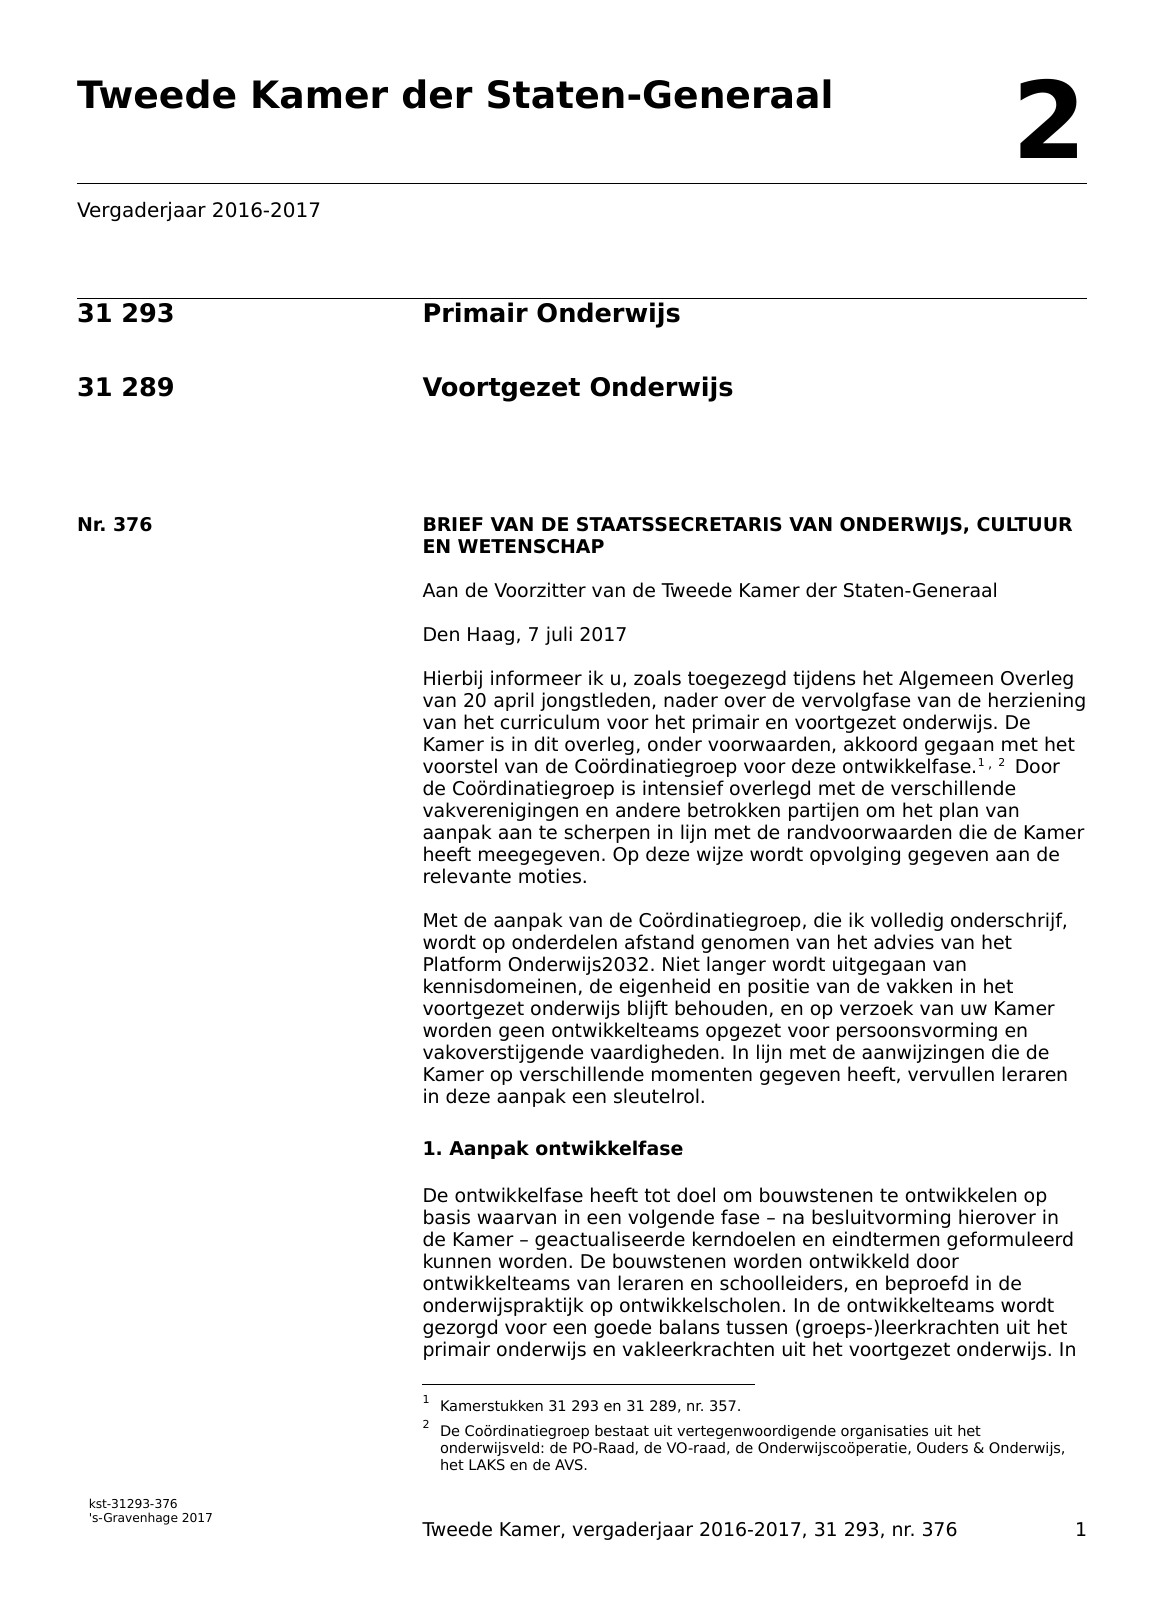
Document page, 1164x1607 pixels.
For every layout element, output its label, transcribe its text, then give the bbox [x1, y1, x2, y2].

text Kamerstukken 31 293 en 31 289, nr. 357. [422, 1393, 1087, 1416]
text Den Haag, 7 juli 2017 [422, 624, 1087, 646]
text Aan de Voorzitter van de Tweede Kamer der Staten-Generaal [422, 580, 1087, 602]
subtitle 31 293 Primair Onderwijs [77, 299, 1087, 329]
text De ontwikkelfase heeft tot doel om bouwstenen te ontwikkelen op basis waarvan in een volgende fase – na besluitvorming hierover in de Kamer – geactualiseerde kerndoelen en eindtermen geformuleerd kunnen worden. De bouwstenen worden ontwikkeld door ontwikkelteams van leraren en schoolleiders, en beproefd in de onderwijspraktijk op ontwikkelscholen. In de ontwikkelteams wordt gezorgd voor een goede balans tussen (groeps-)leerkrachten uit het primair onderwijs en vakleerkrachten uit het voortgezet onderwijs. In [422, 1185, 1087, 1361]
subtitle 1. Aanpak ontwikkelfase [422, 1138, 1087, 1160]
text 's-Gravenhage 2017 [88, 1511, 323, 1525]
text Hierbij informeer ik u, zoals toegezegd tijdens het Algemeen Overleg van 20 april jongstleden, nader over de vervolgfase van de herziening van het curriculum voor het primair en voortgezet onderwijs. De Kamer is in dit overleg, onder voorwaarden, akkoord gegaan met het voorstel van de Coördinatiegroep voor deze ontwikkelfase., Door de Coördinatiegroep is intensief overlegd met de verschillende vakverenigingen en andere betrokken partijen om het plan van aanpak aan te scherpen in lijn met de randvoorwaarden die de Kamer heeft meegegeven. Op deze wijze wordt opvolging gegeven aan de relevante moties. [422, 668, 1087, 888]
table_cell Vergaderjaar 2016-2017 [77, 184, 1087, 298]
subtitle Nr. 376 BRIEF VAN DE STAATSSECRETARIS VAN ONDERWIJS, CULTUUR EN WETENSCHAP [77, 514, 1087, 558]
table_header Tweede Kamer der Staten-Generaal [77, 59, 886, 183]
text De Coördinatiegroep bestaat uit vertegenwoordigende organisaties uit het onderwijsveld: de PO-Raad, de VO-raad, de Onderwijscoöperatie, Ouders & Onderwijs, het LAKS en de AVS. [422, 1418, 1087, 1474]
subtitle 31 289 Voortgezet Onderwijs [77, 373, 1087, 403]
text Met de aanpak van de Coördinatiegroep, die ik volledig onderschrijf, wordt op onderdelen afstand genomen van het advies van het Platform Onderwijs2032. Niet langer wordt uitgegaan van kennisdomeinen, de eigenheid en positie van de vakken in het voortgezet onderwijs blijft behouden, en op verzoek van uw Kamer worden geen ontwikkelteams opgezet voor persoonsvorming en vakoverstijgende vaardigheden. In lijn met de aanwijzingen die de Kamer op verschillende momenten gegeven heeft, vervullen leraren in deze aanpak een sleutelrol. [422, 910, 1087, 1108]
table_header 2 [886, 59, 1087, 183]
text kst-31293-376 [88, 1497, 323, 1511]
